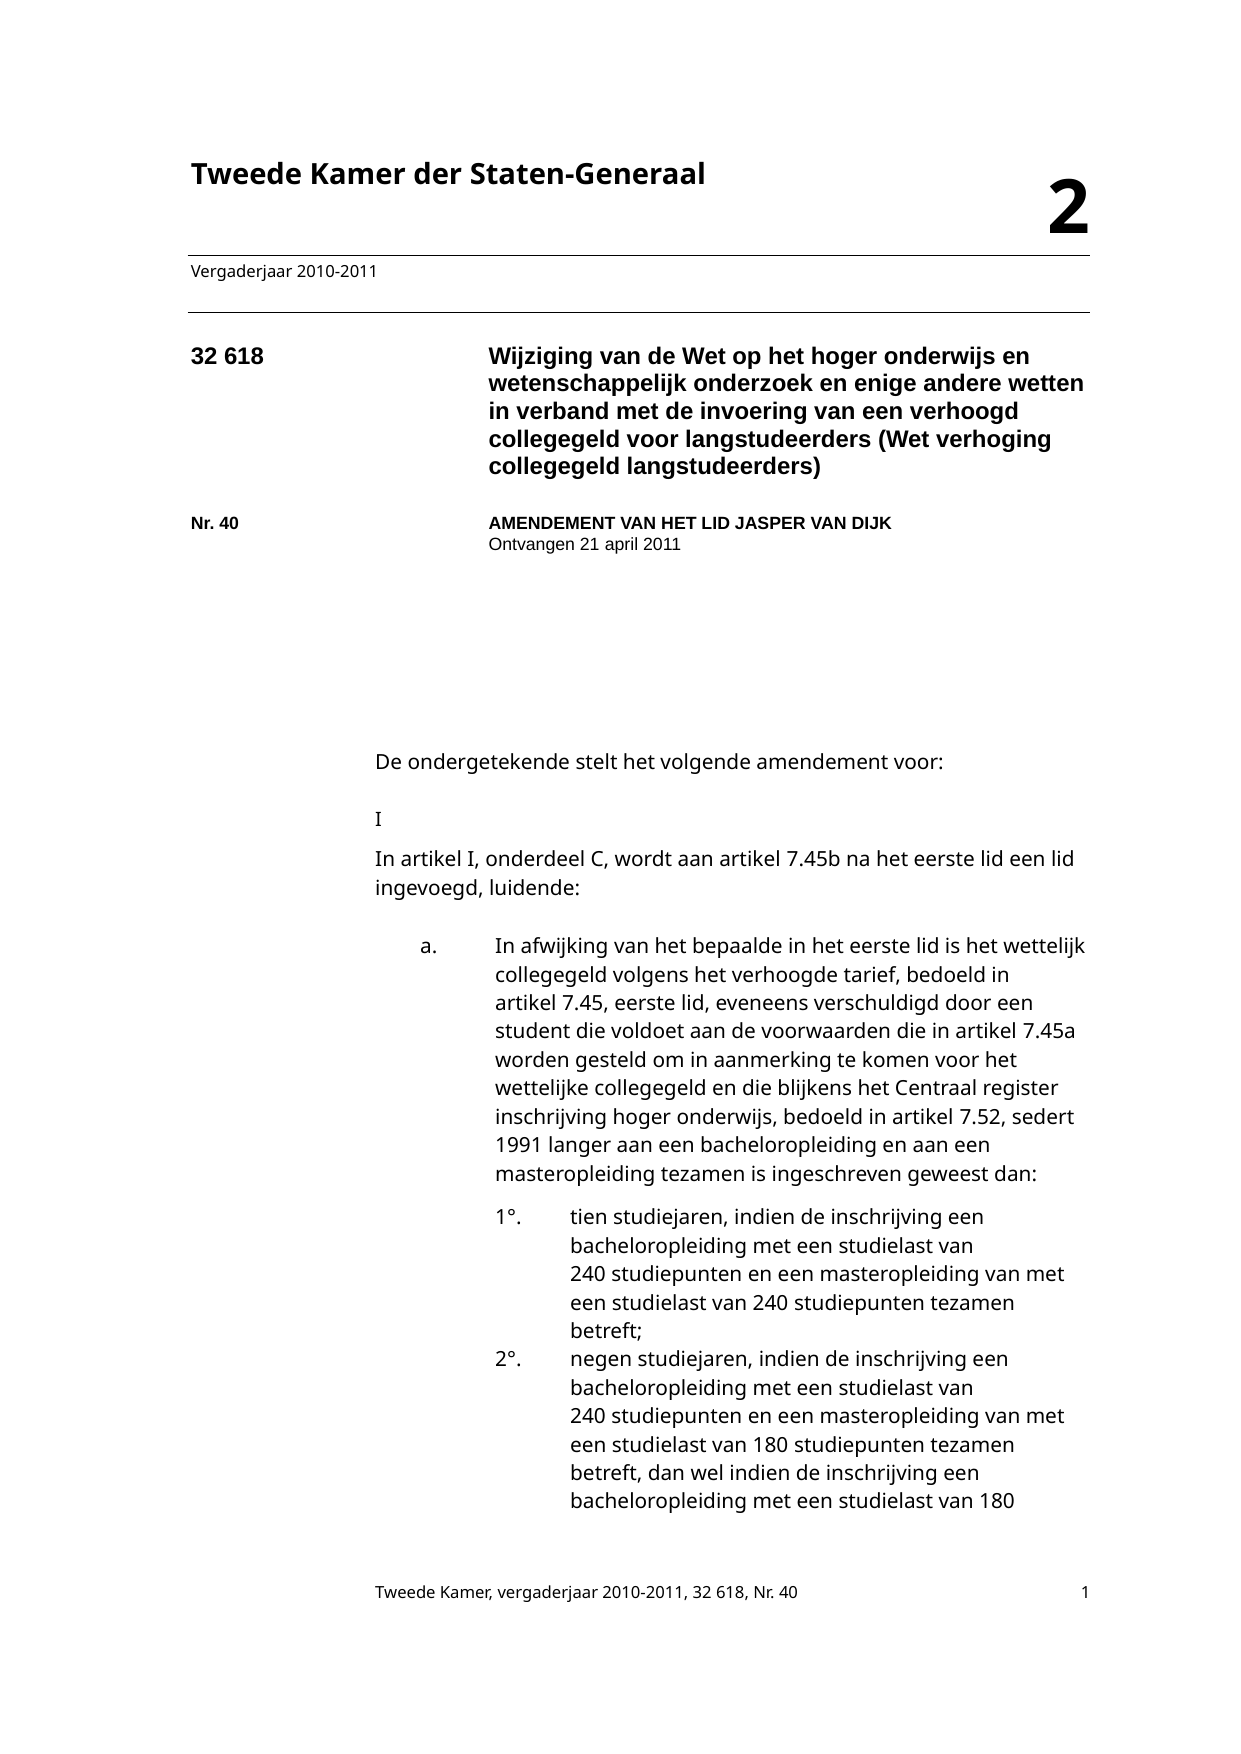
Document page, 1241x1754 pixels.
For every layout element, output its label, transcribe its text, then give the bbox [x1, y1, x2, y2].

table_cell 32 618 [188, 339, 485, 510]
table_cell Wijziging van de Wet op het hoger onderwijs en wetenschappelijk onderzoek en enige andere wetten in verband met de invoering van een verhoogd collegegeld voor langstudeerders (Wet verhoging collegegeld langstudeerders) [485, 339, 1090, 510]
table_cell Vergaderjaar 2010-2011 [188, 256, 485, 312]
table_cell AMENDEMENT VAN HET LID JASPER VAN DIJK Ontvangen 21 april 2011 [485, 510, 1090, 629]
list In afwijking van het bepaalde in het eerste lid is het wettelijk collegegeld volgens het verhoogde tarief, bedoeld in artikel 7.45, eerste lid, eveneens verschuldigd door een student die voldoet aan de voorwaarden die in artikel 7.45a worden gesteld om in aanmerking te komen voor het wettelijke collegegeld en die blijkens het Centraal register inschrijving hoger onderwijs, bedoeld in artikel 7.52, sedert 1991 langer aan een bacheloropleiding en aan een masteropleiding tezamen is ingeschreven geweest dan: [420, 931, 1090, 1187]
list negen studiejaren, indien de inschrijving een bacheloropleiding met een studielast van 240 studiepunten en een masteropleiding van met een studielast van 180 studiepunten tezamen betreft, dan wel indien de inschrijving een bacheloropleiding met een studielast van 180 [495, 1344, 1090, 1515]
text De ondergetekende stelt het volgende amendement voor: [375, 747, 1090, 776]
table_cell [188, 313, 485, 339]
text In artikel I, onderdeel C, wordt aan artikel 7.45b na het eerste lid een lid ingevoegd, luidende: [375, 844, 1090, 901]
text I [375, 806, 1090, 833]
table_cell Nr. 40 [188, 510, 485, 629]
table_header Tweede Kamer der Staten-Generaal [188, 150, 909, 255]
table_header 2 [910, 150, 1090, 255]
table_cell [485, 256, 1090, 312]
table_cell [485, 313, 1090, 339]
list tien studiejaren, indien de inschrijving een bacheloropleiding met een studielast van 240 studiepunten en een masteropleiding van met een studielast van 240 studiepunten tezamen betreft; [495, 1202, 1090, 1344]
